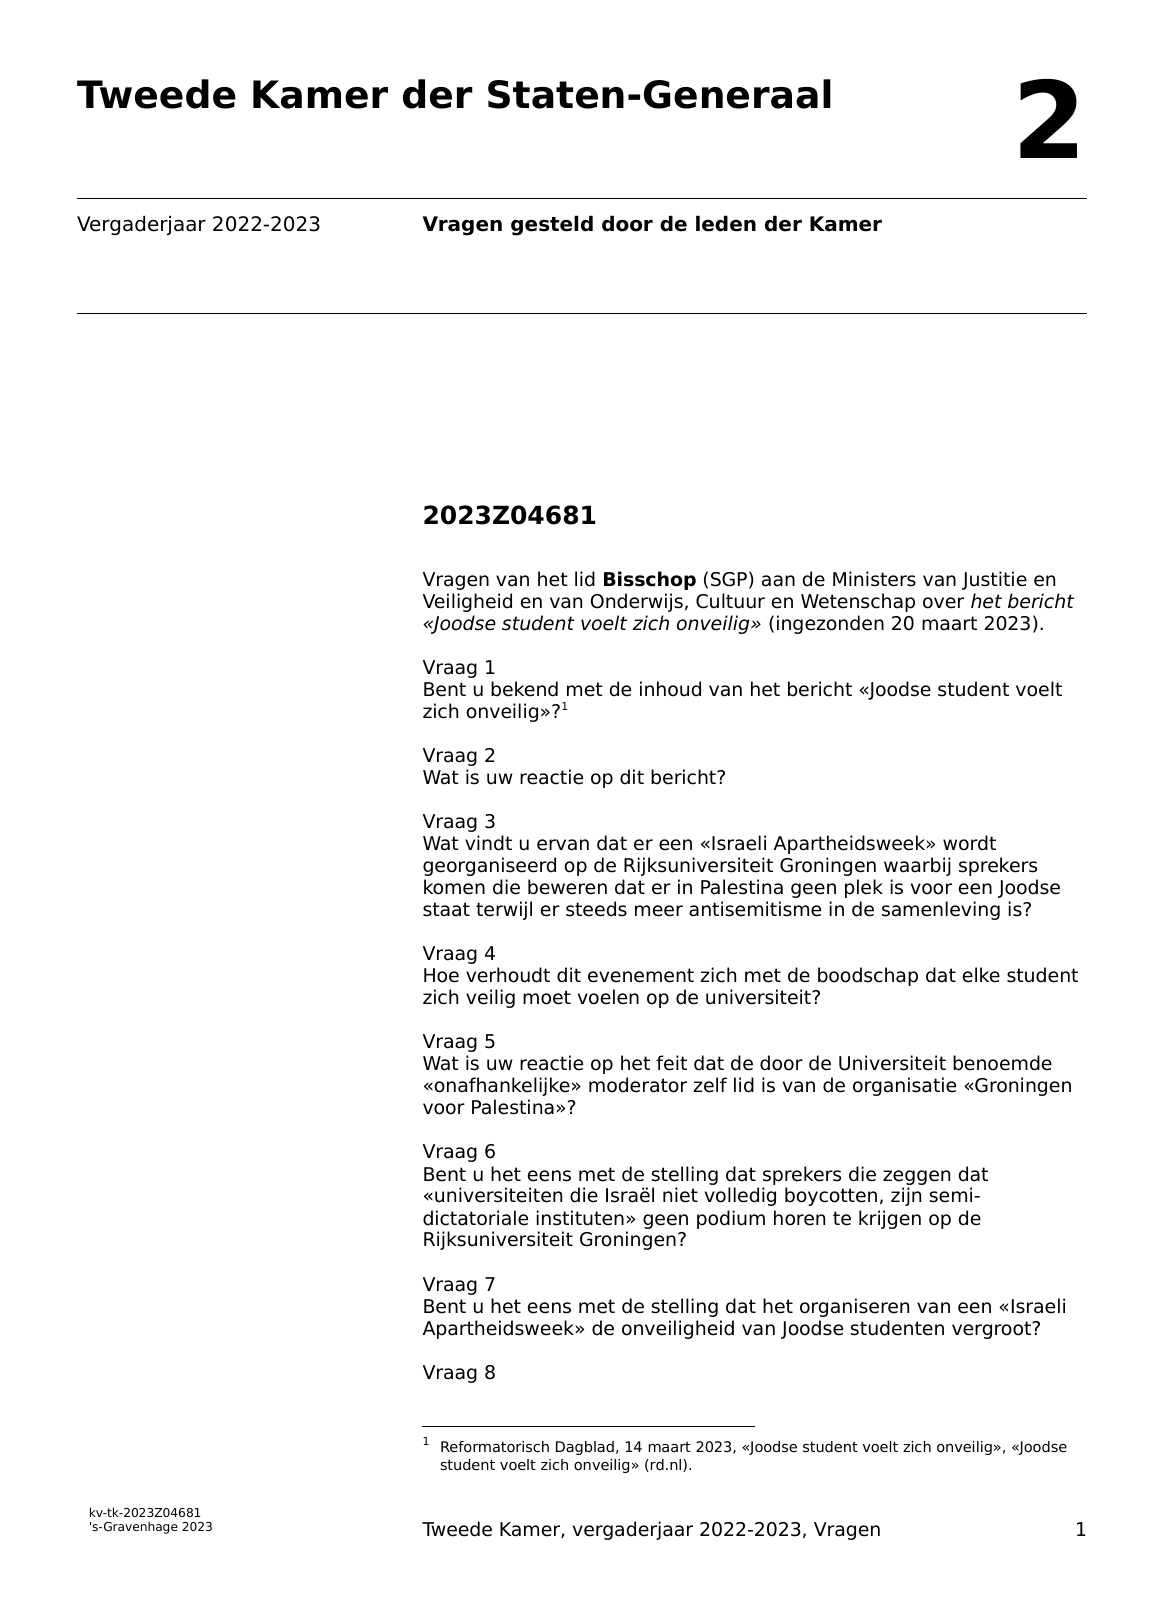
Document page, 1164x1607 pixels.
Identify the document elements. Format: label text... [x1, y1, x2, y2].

text Vraag 6 [422, 1141, 1087, 1163]
table_header Tweede Kamer der Staten-Generaal [77, 59, 886, 198]
text Vraag 1 [422, 657, 1087, 679]
text Vraag 3 [422, 811, 1087, 833]
text Bent u het eens met de stelling dat het organiseren van een «Israeli Apartheidsweek» de onveiligheid van Joodse studenten vergroot? [422, 1296, 1087, 1339]
table_cell Vergaderjaar 2022-2023 [77, 199, 422, 313]
text kv-tk-2023Z04681 [88, 1506, 323, 1520]
text Vraag 4 [422, 943, 1087, 965]
text Vraag 7 [422, 1273, 1087, 1296]
table_header 2 [886, 59, 1087, 198]
text Bent u het eens met de stelling dat sprekers die zeggen dat «universiteiten die Israël niet volledig boycotten, zijn semi-dictatoriale instituten» geen podium horen te krijgen op de Rijksuniversiteit Groningen? [422, 1163, 1087, 1251]
text Wat is uw reactie op het feit dat de door de Universiteit benoemde «onafhankelijke» moderator zelf lid is van de organisatie «Groningen voor Palestina»? [422, 1053, 1087, 1119]
text Wat is uw reactie op dit bericht? [422, 767, 1087, 789]
text Vraag 2 [422, 745, 1087, 767]
text Reformatorisch Dagblad, 14 maart 2023, «Joodse student voelt zich onveilig», «Joodse student voelt zich onveilig» (rd.nl). [422, 1435, 1087, 1474]
text 's-Gravenhage 2023 [88, 1520, 323, 1534]
text Bent u bekend met de inhoud van het bericht «Joodse student voelt zich onveilig»? [422, 679, 1087, 723]
text Vraag 8 [422, 1362, 1087, 1384]
text Vragen van het lid Bisschop (SGP) aan de Ministers van Justitie en Veiligheid en van Onderwijs, Cultuur en Wetenschap over het bericht «Joodse student voelt zich onveilig» (ingezonden 20 maart 2023). [422, 569, 1087, 635]
text 2023Z04681 [422, 501, 1087, 531]
table_cell Vragen gesteld door de leden der Kamer [422, 199, 1087, 313]
text Vraag 5 [422, 1031, 1087, 1053]
text Hoe verhoudt dit evenement zich met de boodschap dat elke student zich veilig moet voelen op de universiteit? [422, 965, 1087, 1009]
text Wat vindt u ervan dat er een «Israeli Apartheidsweek» wordt georganiseerd op de Rijksuniversiteit Groningen waarbij sprekers komen die beweren dat er in Palestina geen plek is voor een Joodse staat terwijl er steeds meer antisemitisme in de samenleving is? [422, 833, 1087, 921]
